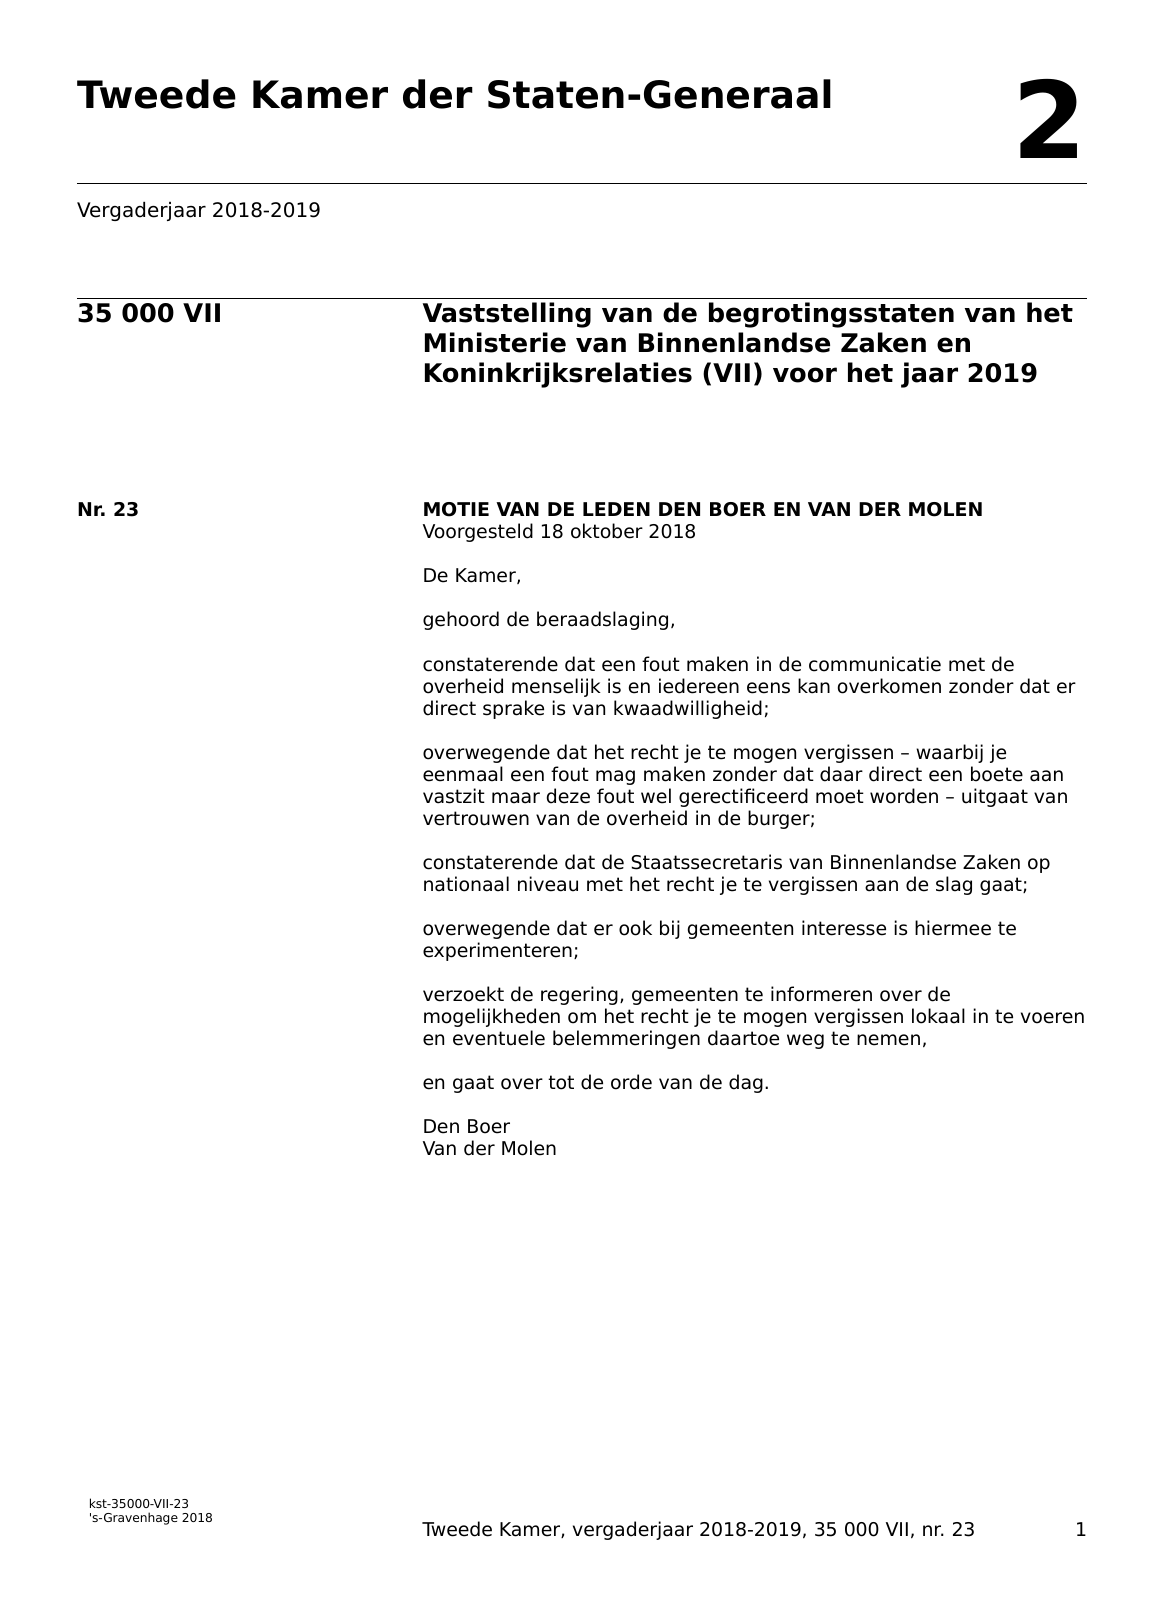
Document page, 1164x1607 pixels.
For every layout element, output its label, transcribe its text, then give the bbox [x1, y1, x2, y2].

text kst-35000-VII-23 [88, 1497, 323, 1511]
text Van der Molen [422, 1138, 1087, 1160]
table_header 2 [886, 59, 1087, 183]
text 's-Gravenhage 2018 [88, 1511, 323, 1525]
text verzoekt de regering, gemeenten te informeren over de mogelijkheden om het recht je te mogen vergissen lokaal in te voeren en eventuele belemmeringen daartoe weg te nemen, [422, 984, 1087, 1050]
table_cell Vergaderjaar 2018-2019 [77, 184, 1087, 298]
text constaterende dat de Staatssecretaris van Binnenlandse Zaken op nationaal niveau met het recht je te vergissen aan de slag gaat; [422, 852, 1087, 896]
text en gaat over tot de orde van de dag. [422, 1072, 1087, 1094]
text gehoord de beraadslaging, [422, 609, 1087, 631]
text overwegende dat het recht je te mogen vergissen – waarbij je eenmaal een fout mag maken zonder dat daar direct een boete aan vastzit maar deze fout wel gerectificeerd moet worden – uitgaat van vertrouwen van de overheid in de burger; [422, 742, 1087, 829]
table_header Tweede Kamer der Staten-Generaal [77, 59, 886, 183]
subtitle 35 000 VII Vaststelling van de begrotingsstaten van het Ministerie van Binnenlandse Zaken en Koninkrijksrelaties (VII) voor het jaar 2019 [77, 299, 1087, 388]
text Den Boer [422, 1116, 1087, 1138]
text Voorgesteld 18 oktober 2018 [422, 521, 1087, 543]
text De Kamer, [422, 565, 1087, 587]
text overwegende dat er ook bij gemeenten interesse is hiermee te experimenteren; [422, 918, 1087, 962]
text constaterende dat een fout maken in de communicatie met de overheid menselijk is en iedereen eens kan overkomen zonder dat er direct sprake is van kwaadwilligheid; [422, 653, 1087, 719]
subtitle Nr. 23 MOTIE VAN DE LEDEN DEN BOER EN VAN DER MOLEN [77, 499, 1087, 521]
